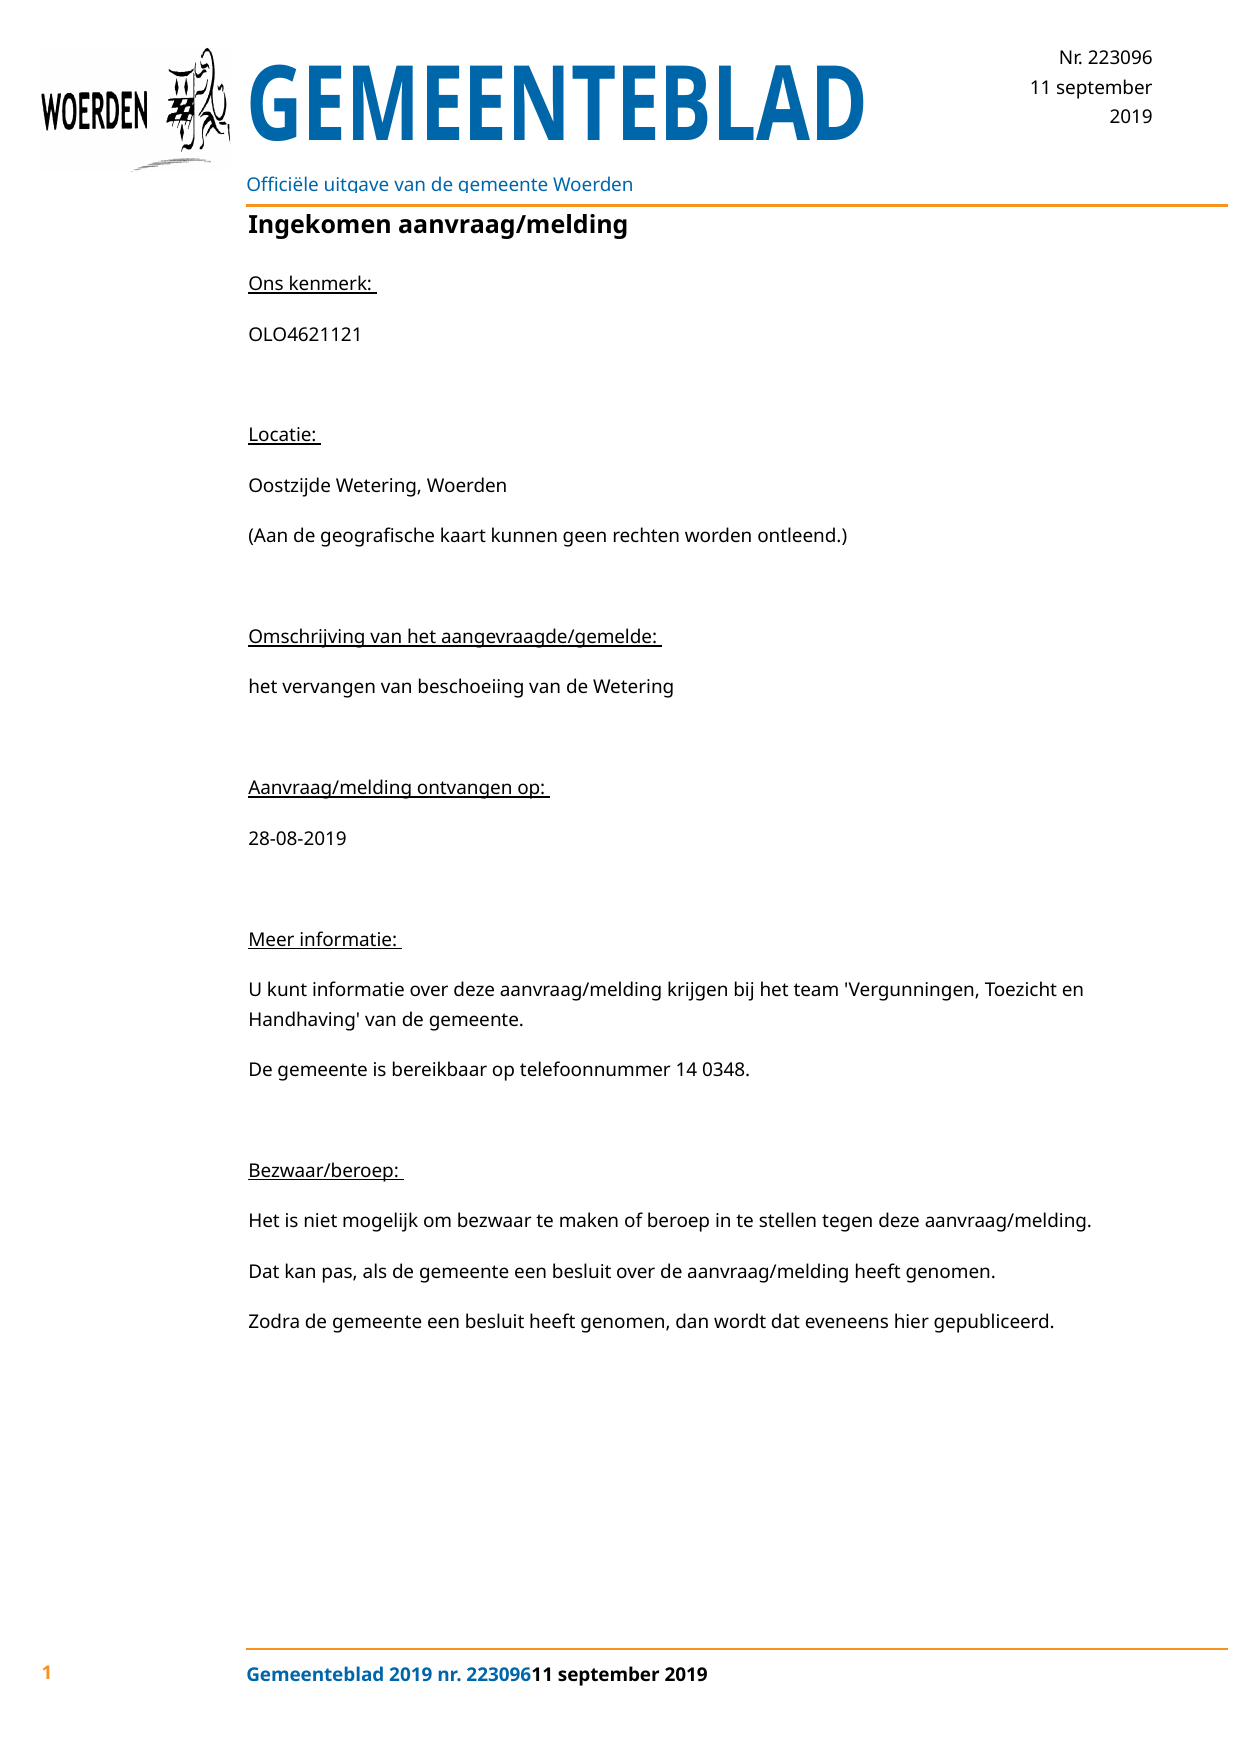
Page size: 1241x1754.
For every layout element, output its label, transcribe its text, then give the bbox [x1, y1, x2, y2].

text Aanvraag/melding ontvangen op: [248, 774, 1152, 800]
text (Aan de geografische kaart kunnen geen rechten worden ontleend.) [248, 522, 1152, 548]
text het vervangen van beschoeiing van de Wetering [248, 674, 1152, 699]
text Ingekomen aanvraag/melding [248, 207, 1152, 241]
text Bezwaar/beroep: [248, 1157, 1152, 1183]
text U kunt informatie over deze aanvraag/melding krijgen bij het team 'Vergunningen, Toezicht en Handhaving' van de gemeente. [248, 976, 1152, 1031]
text Oostzijde Wetering, Woerden [248, 472, 1152, 498]
text Omschrijving van het aangevraagde/gemelde: [248, 623, 1152, 649]
text Zodra de gemeente een besluit heeft genomen, dan wordt dat eveneens hier gepubliceerd. [248, 1308, 1152, 1334]
text Dat kan pas, als de gemeente een besluit over de aanvraag/melding heeft genomen. [248, 1258, 1152, 1283]
text Ons kenmerk: [248, 270, 1152, 296]
picture [41, 47, 231, 172]
text Meer informatie: [248, 926, 1152, 951]
text OLO4621121 [248, 321, 1152, 346]
text Locatie: [248, 422, 1152, 447]
text 28-08-2019 [248, 825, 1152, 851]
text Het is niet mogelijk om bezwaar te maken of beroep in te stellen tegen deze aanvraag/melding. [248, 1207, 1152, 1233]
text De gemeente is bereikbaar op telefoonnummer 14 0348. [248, 1056, 1152, 1082]
